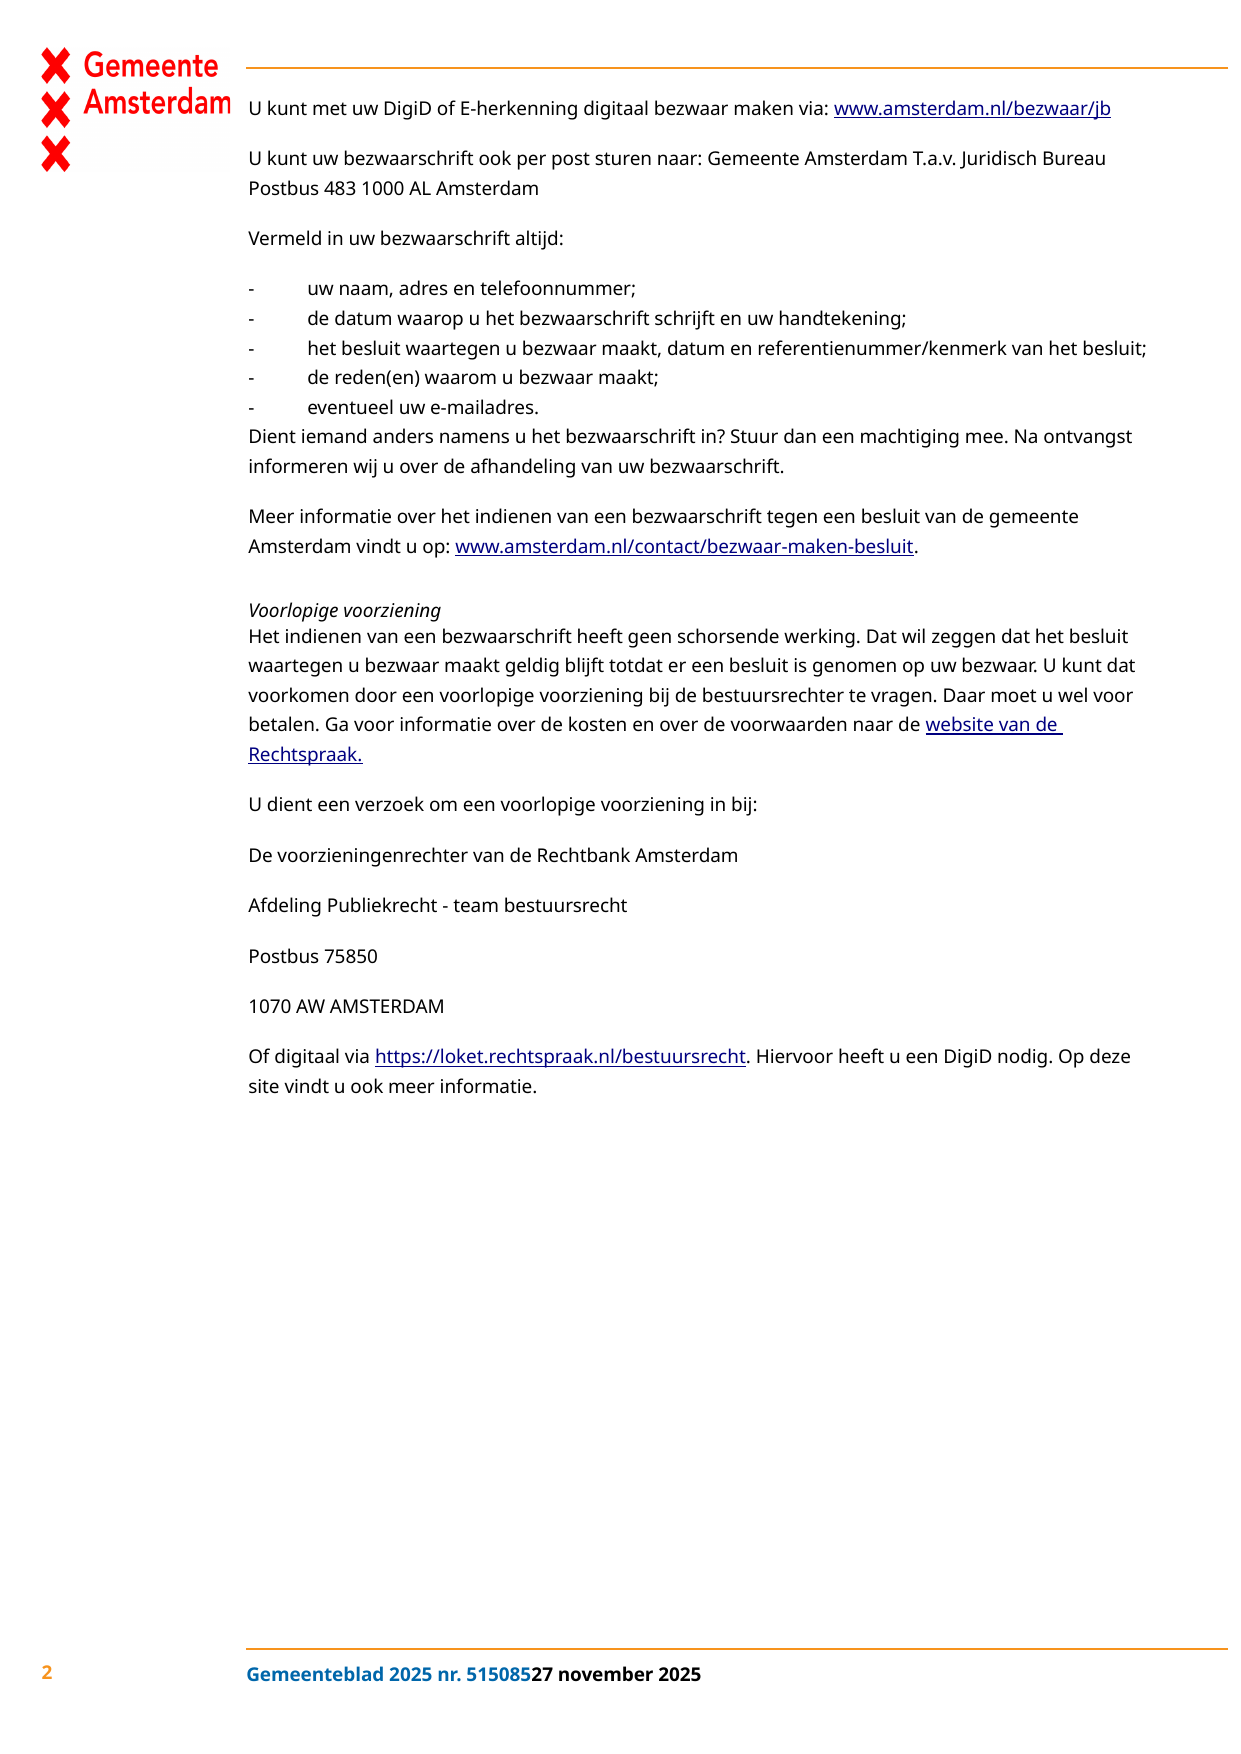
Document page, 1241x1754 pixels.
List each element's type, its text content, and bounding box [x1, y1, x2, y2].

picture [41, 47, 231, 172]
text De voorzieningenrechter van de Rechtbank Amsterdam [248, 842, 1152, 868]
list de reden(en) waarom u bezwaar maakt; [248, 364, 1152, 390]
text Vermeld in uw bezwaarschrift altijd: [248, 225, 1152, 251]
list uw naam, adres en telefoonnummer; [248, 276, 1152, 301]
list de datum waarop u het bezwaarschrift schrijft en uw handtekening; [248, 305, 1152, 331]
text U kunt met uw DigiD of E-herkenning digitaal bezwaar maken via: www.amsterdam.nl/bezwaar/jb [248, 95, 1152, 121]
list eventueel uw e-mailadres. [248, 394, 1152, 420]
text Meer informatie over het indienen van een bezwaarschrift tegen een besluit van de gemeente Amsterdam vindt u op: www.amsterdam.nl/contact/bezwaar-maken-besluit. [248, 503, 1152, 559]
text Voorlopige voorziening [248, 597, 1152, 623]
text Dient iemand anders namens u het bezwaarschrift in? Stuur dan een machtiging mee. Na ontvangst informeren wij u over de afhandeling van uw bezwaarschrift. [248, 423, 1152, 479]
text Postbus 75850 [248, 943, 1152, 968]
text Of digitaal via https://loket.rechtspraak.nl/bestuursrecht. Hiervoor heeft u een DigiD nodig. Op deze site vindt u ook meer informatie. [248, 1044, 1152, 1099]
text Het indienen van een bezwaarschrift heeft geen schorsende werking. Dat wil zeggen dat het besluit waartegen u bezwaar maakt geldig blijft totdat er een besluit is genomen op uw bezwaar. U kunt dat voorkomen door een voorlopige voorziening bij de bestuursrechter te vragen. Daar moet u wel voor betalen. Ga voor informatie over de kosten en over de voorwaarden naar de website van de Rechtspraak. [248, 623, 1152, 767]
text U kunt uw bezwaarschrift ook per post sturen naar: Gemeente Amsterdam T.a.v. Juridisch Bureau Postbus 483 1000 AL Amsterdam [248, 145, 1152, 201]
text Afdeling Publiekrecht - team bestuursrecht [248, 892, 1152, 918]
text U dient een verzoek om een voorlopige voorziening in bij: [248, 792, 1152, 817]
text 1070 AW AMSTERDAM [248, 993, 1152, 1019]
list het besluit waartegen u bezwaar maakt, datum en referentienummer/kenmerk van het besluit; [248, 335, 1152, 361]
